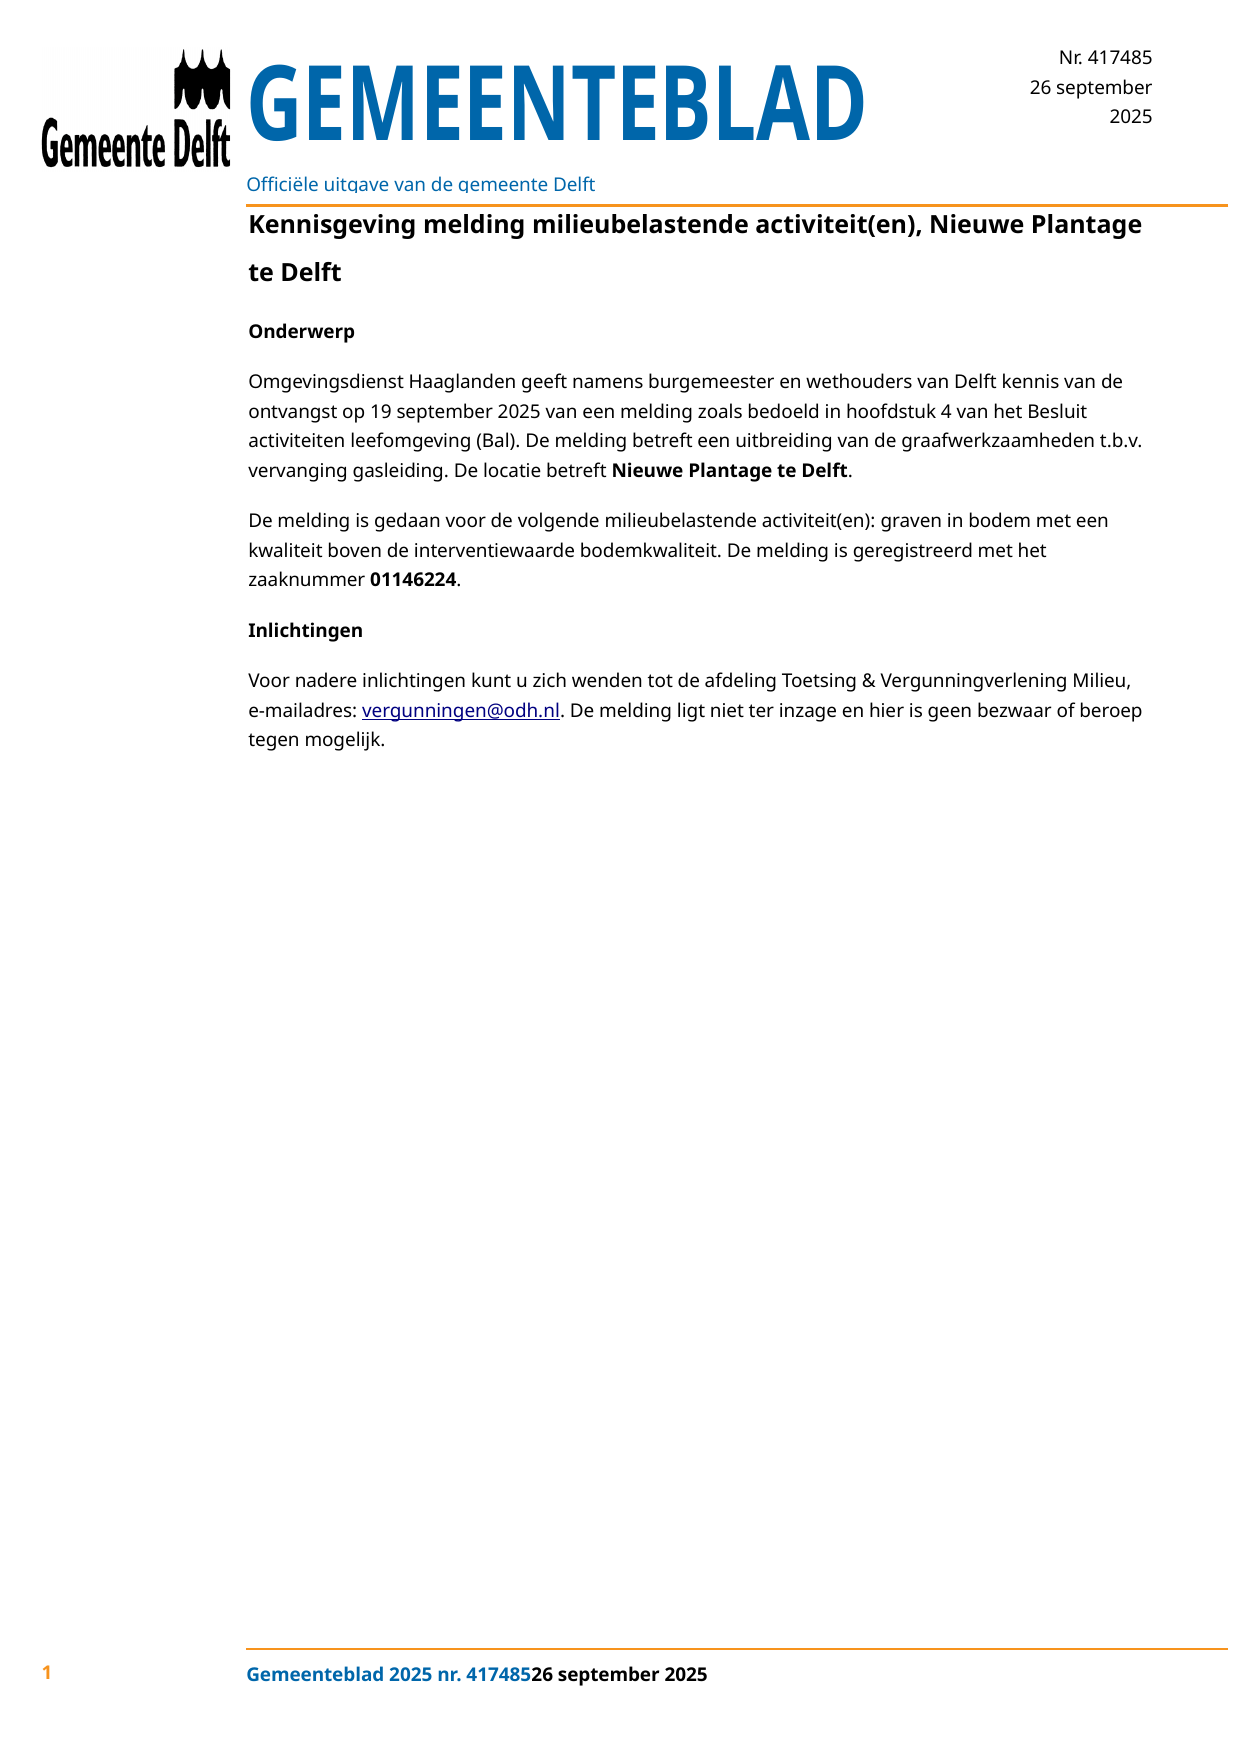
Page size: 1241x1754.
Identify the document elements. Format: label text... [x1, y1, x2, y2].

text Voor nadere inlichtingen kunt u zich wenden tot de afdeling Toetsing & Vergunningverlening Milieu, e-mailadres: vergunningen@odh.nl. De melding ligt niet ter inzage en hier is geen bezwaar of beroep tegen mogelijk. [248, 667, 1152, 752]
text Onderwerp [248, 318, 1152, 344]
picture [41, 47, 231, 172]
text De melding is gedaan voor de volgende milieubelastende activiteit(en): graven in bodem met een kwaliteit boven de interventiewaarde bodemkwaliteit. De melding is geregistreerd met het zaaknummer 01146224. [248, 507, 1152, 592]
text Kennisgeving melding milieubelastende activiteit(en), Nieuwe Plantage te Delft [248, 207, 1152, 288]
text Inlichtingen [248, 617, 1152, 643]
text Omgevingsdienst Haaglanden geeft namens burgemeester en wethouders van Delft kennis van de ontvangst op 19 september 2025 van een melding zoals bedoeld in hoofdstuk 4 van het Besluit activiteiten leefomgeving (Bal). De melding betreft een uitbreiding van de graafwerkzaamheden t.b.v. vervanging gasleiding. De locatie betreft Nieuwe Plantage te Delft. [248, 368, 1152, 483]
